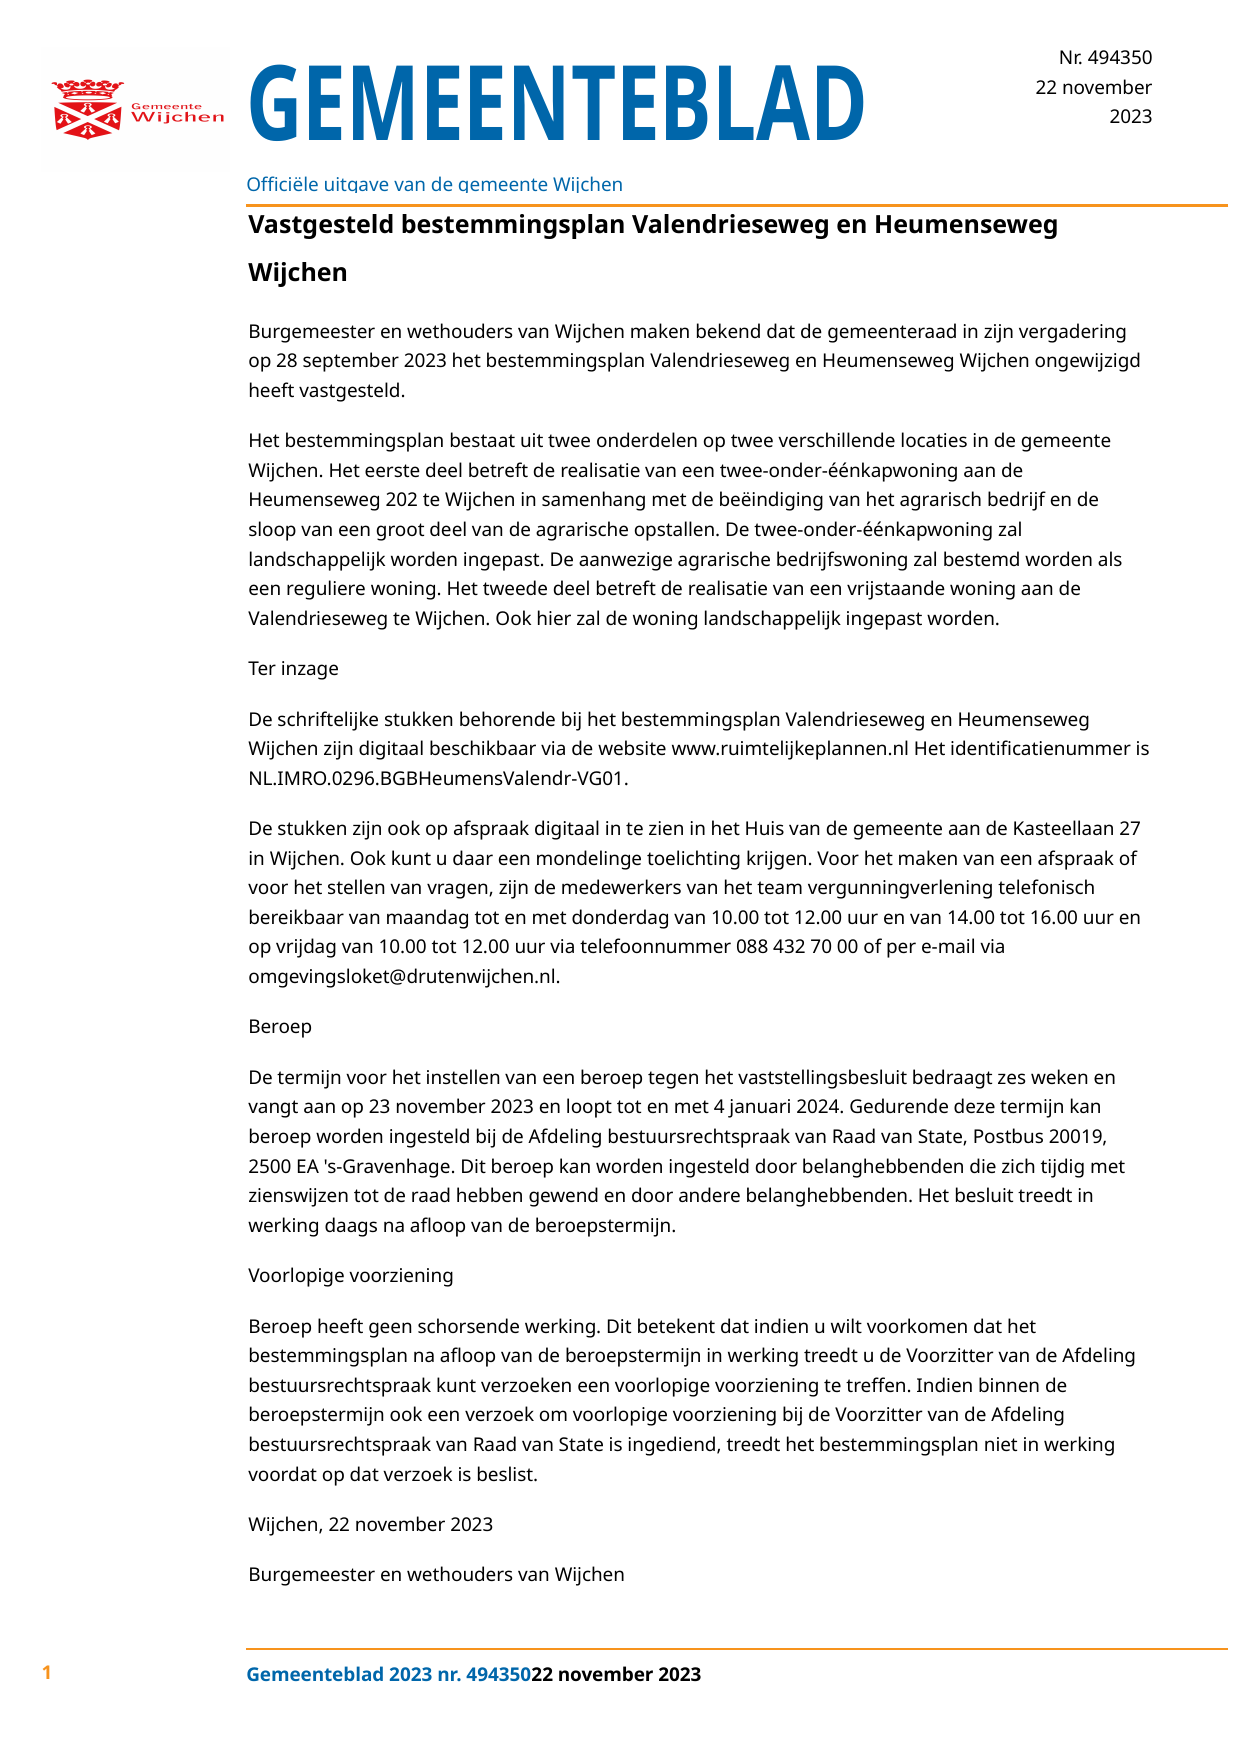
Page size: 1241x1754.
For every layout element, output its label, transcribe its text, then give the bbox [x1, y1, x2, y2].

text Beroep [248, 1014, 1152, 1039]
text De schriftelijke stukken behorende bij het bestemmingsplan Valendrieseweg en Heumenseweg Wijchen zijn digitaal beschikbaar via de website www.ruimtelijkeplannen.nl Het identificatienummer is NL.IMRO.0296.BGBHeumensValendr-VG01. [248, 706, 1152, 791]
text Vastgesteld bestemmingsplan Valendrieseweg en Heumenseweg Wijchen [248, 207, 1152, 288]
text Burgemeester en wethouders van Wijchen maken bekend dat de gemeenteraad in zijn vergadering op 28 september 2023 het bestemmingsplan Valendrieseweg en Heumenseweg Wijchen ongewijzigd heeft vastgesteld. [248, 318, 1152, 403]
text Voorlopige voorziening [248, 1262, 1152, 1288]
text De stukken zijn ook op afspraak digitaal in te zien in het Huis van de gemeente aan de Kasteellaan 27 in Wijchen. Ook kunt u daar een mondelinge toelichting krijgen. Voor het maken van een afspraak of voor het stellen van vragen, zijn de medewerkers van het team vergunningverlening telefonisch bereikbaar van maandag tot en met donderdag van 10.00 tot 12.00 uur en van 14.00 tot 16.00 uur en op vrijdag van 10.00 tot 12.00 uur via telefoonnummer 088 432 70 00 of per e-mail via omgevingsloket@drutenwijchen.nl. [248, 815, 1152, 989]
text Wijchen, 22 november 2023 [248, 1511, 1152, 1537]
text Het bestemmingsplan bestaat uit twee onderdelen op twee verschillende locaties in de gemeente Wijchen. Het eerste deel betreft de realisatie van een twee-onder-éénkapwoning aan de Heumenseweg 202 te Wijchen in samenhang met de beëindiging van het agrarisch bedrijf en de sloop van een groot deel van de agrarische opstallen. De twee-onder-éénkapwoning zal landschappelijk worden ingepast. De aanwezige agrarische bedrijfswoning zal bestemd worden als een reguliere woning. Het tweede deel betreft de realisatie van een vrijstaande woning aan de Valendrieseweg te Wijchen. Ook hier zal de woning landschappelijk ingepast worden. [248, 427, 1152, 631]
text De termijn voor het instellen van een beroep tegen het vaststellingsbesluit bedraagt zes weken en vangt aan op 23 november 2023 en loopt tot en met 4 januari 2024. Gedurende deze termijn kan beroep worden ingesteld bij de Afdeling bestuursrechtspraak van Raad van State, Postbus 20019, 2500 EA 's-Gravenhage. Dit beroep kan worden ingesteld door belanghebbenden die zich tijdig met zienswijzen tot de raad hebben gewend en door andere belanghebbenden. Het besluit treedt in werking daags na afloop van de beroepstermijn. [248, 1064, 1152, 1238]
text Beroep heeft geen schorsende werking. Dit betekent dat indien u wilt voorkomen dat het bestemmingsplan na afloop van de beroepstermijn in werking treedt u de Voorzitter van de Afdeling bestuursrechtspraak kunt verzoeken een voorlopige voorziening te treffen. Indien binnen de beroepstermijn ook een verzoek om voorlopige voorziening bij de Voorzitter van de Afdeling bestuursrechtspraak van Raad van State is ingediend, treedt het bestemmingsplan niet in werking voordat op dat verzoek is beslist. [248, 1313, 1152, 1487]
text Burgemeester en wethouders van Wijchen [248, 1562, 1152, 1587]
text Ter inzage [248, 655, 1152, 681]
picture [41, 47, 231, 172]
